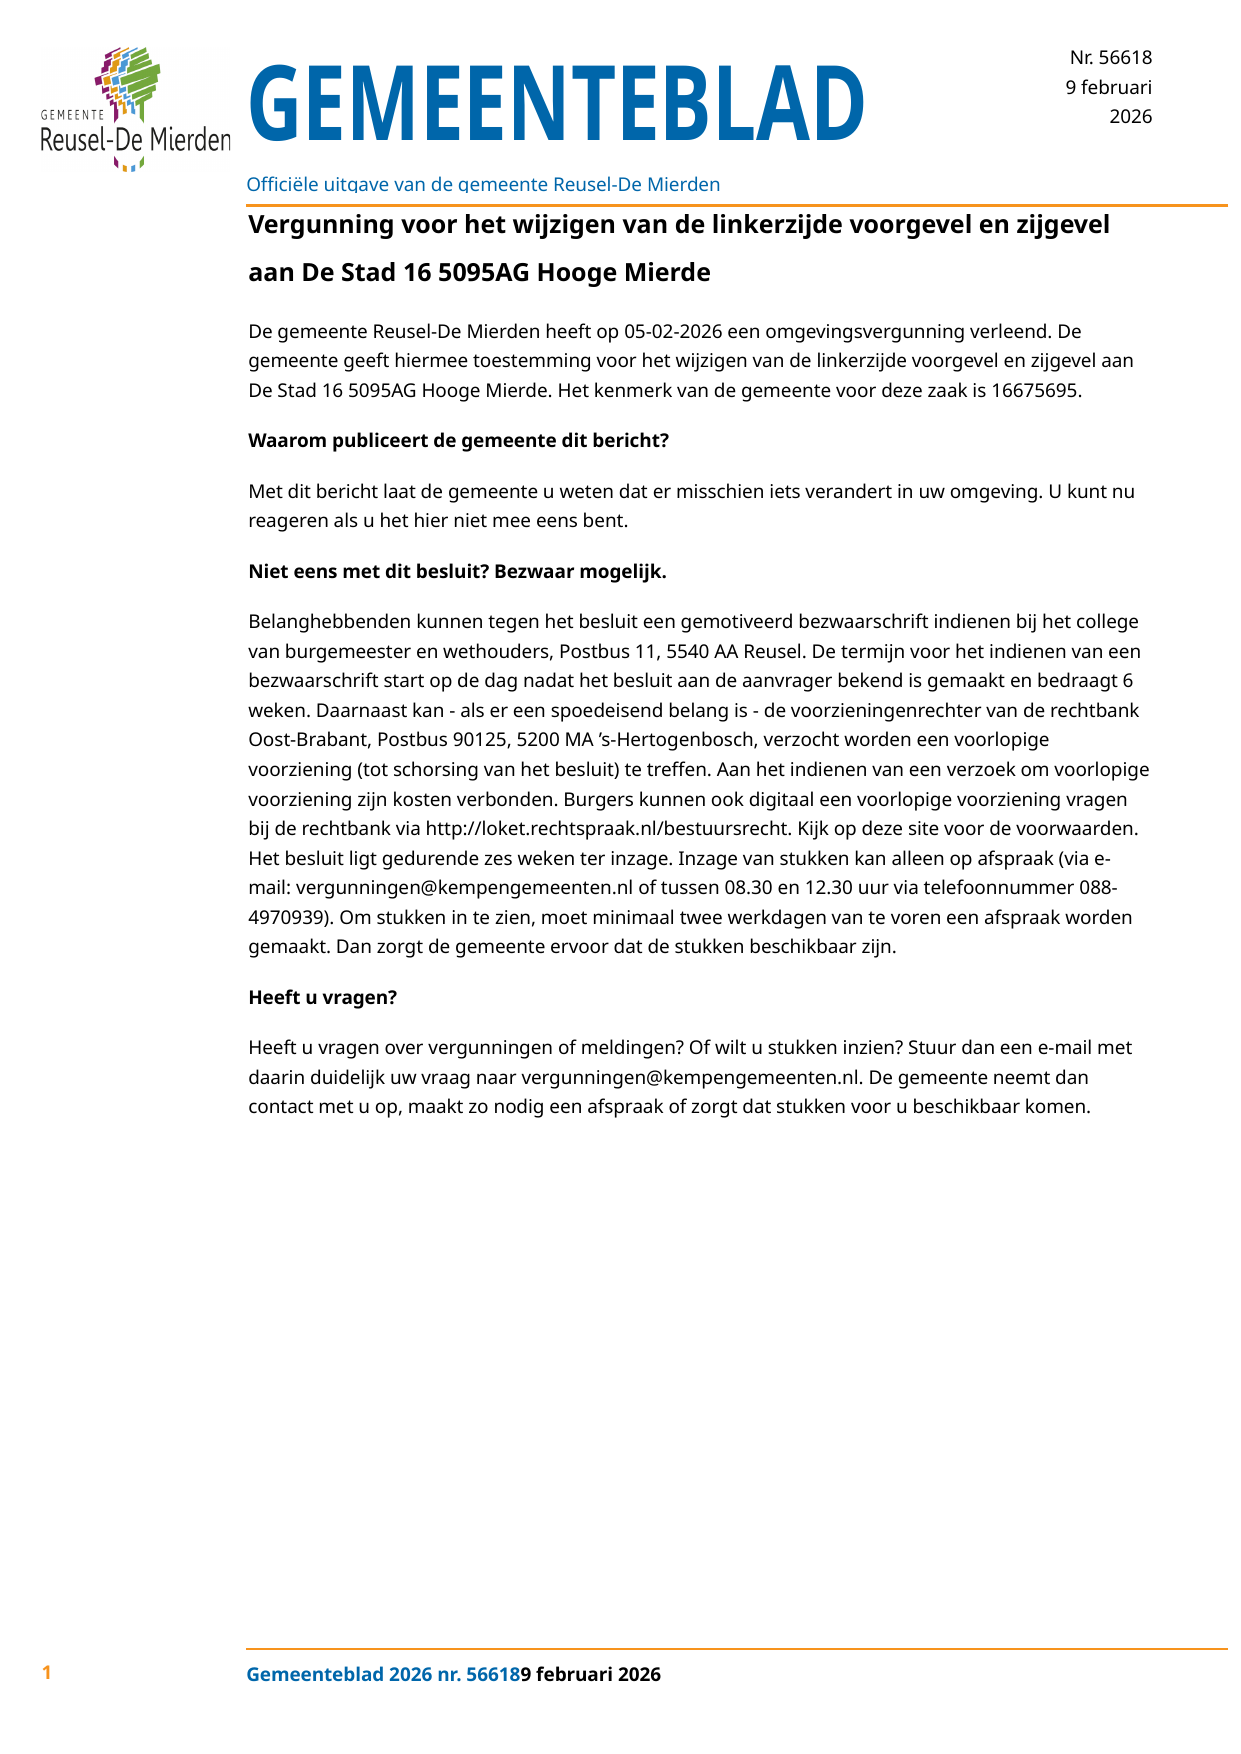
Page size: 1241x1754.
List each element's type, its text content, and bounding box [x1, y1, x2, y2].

picture [41, 47, 231, 172]
text Vergunning voor het wijzigen van de linkerzijde voorgevel en zijgevel aan De Stad 16 5095AG Hooge Mierde [248, 207, 1152, 288]
text Niet eens met dit besluit? Bezwaar mogelijk. [248, 558, 1152, 584]
text Waarom publiceert de gemeente dit bericht? [248, 427, 1152, 453]
text Heeft u vragen? [248, 984, 1152, 1010]
text Belanghebbenden kunnen tegen het besluit een gemotiveerd bezwaarschrift indienen bij het college van burgemeester en wethouders, Postbus 11, 5540 AA Reusel. De termijn voor het indienen van een bezwaarschrift start op de dag nadat het besluit aan de aanvrager bekend is gemaakt en bedraagt 6 weken. Daarnaast kan - als er een spoedeisend belang is - de voorzieningenrechter van de rechtbank Oost-Brabant, Postbus 90125, 5200 MA ’s-Hertogenbosch, verzocht worden een voorlopige voorziening (tot schorsing van het besluit) te treffen. Aan het indienen van een verzoek om voorlopige voorziening zijn kosten verbonden. Burgers kunnen ook digitaal een voorlopige voorziening vragen bij de rechtbank via http://loket.rechtspraak.nl/bestuursrecht. Kijk op deze site voor de voorwaarden. Het besluit ligt gedurende zes weken ter inzage. Inzage van stukken kan alleen op afspraak (via e-mail: vergunningen@kempengemeenten.nl of tussen 08.30 en 12.30 uur via telefoonnummer 088-4970939). Om stukken in te zien, moet minimaal twee werkdagen van te voren een afspraak worden gemaakt. Dan zorgt de gemeente ervoor dat de stukken beschikbaar zijn. [248, 608, 1152, 959]
text Met dit bericht laat de gemeente u weten dat er misschien iets verandert in uw omgeving. U kunt nu reageren als u het hier niet mee eens bent. [248, 478, 1152, 533]
text De gemeente Reusel-De Mierden heeft op 05-02-2026 een omgevingsvergunning verleend. De gemeente geeft hiermee toestemming voor het wijzigen van de linkerzijde voorgevel en zijgevel aan De Stad 16 5095AG Hooge Mierde. Het kenmerk van de gemeente voor deze zaak is 16675695. [248, 318, 1152, 403]
text Heeft u vragen over vergunningen of meldingen? Of wilt u stukken inzien? Stuur dan een e-mail met daarin duidelijk uw vraag naar vergunningen@kempengemeenten.nl. De gemeente neemt dan contact met u op, maakt zo nodig een afspraak of zorgt dat stukken voor u beschikbaar komen. [248, 1034, 1152, 1119]
